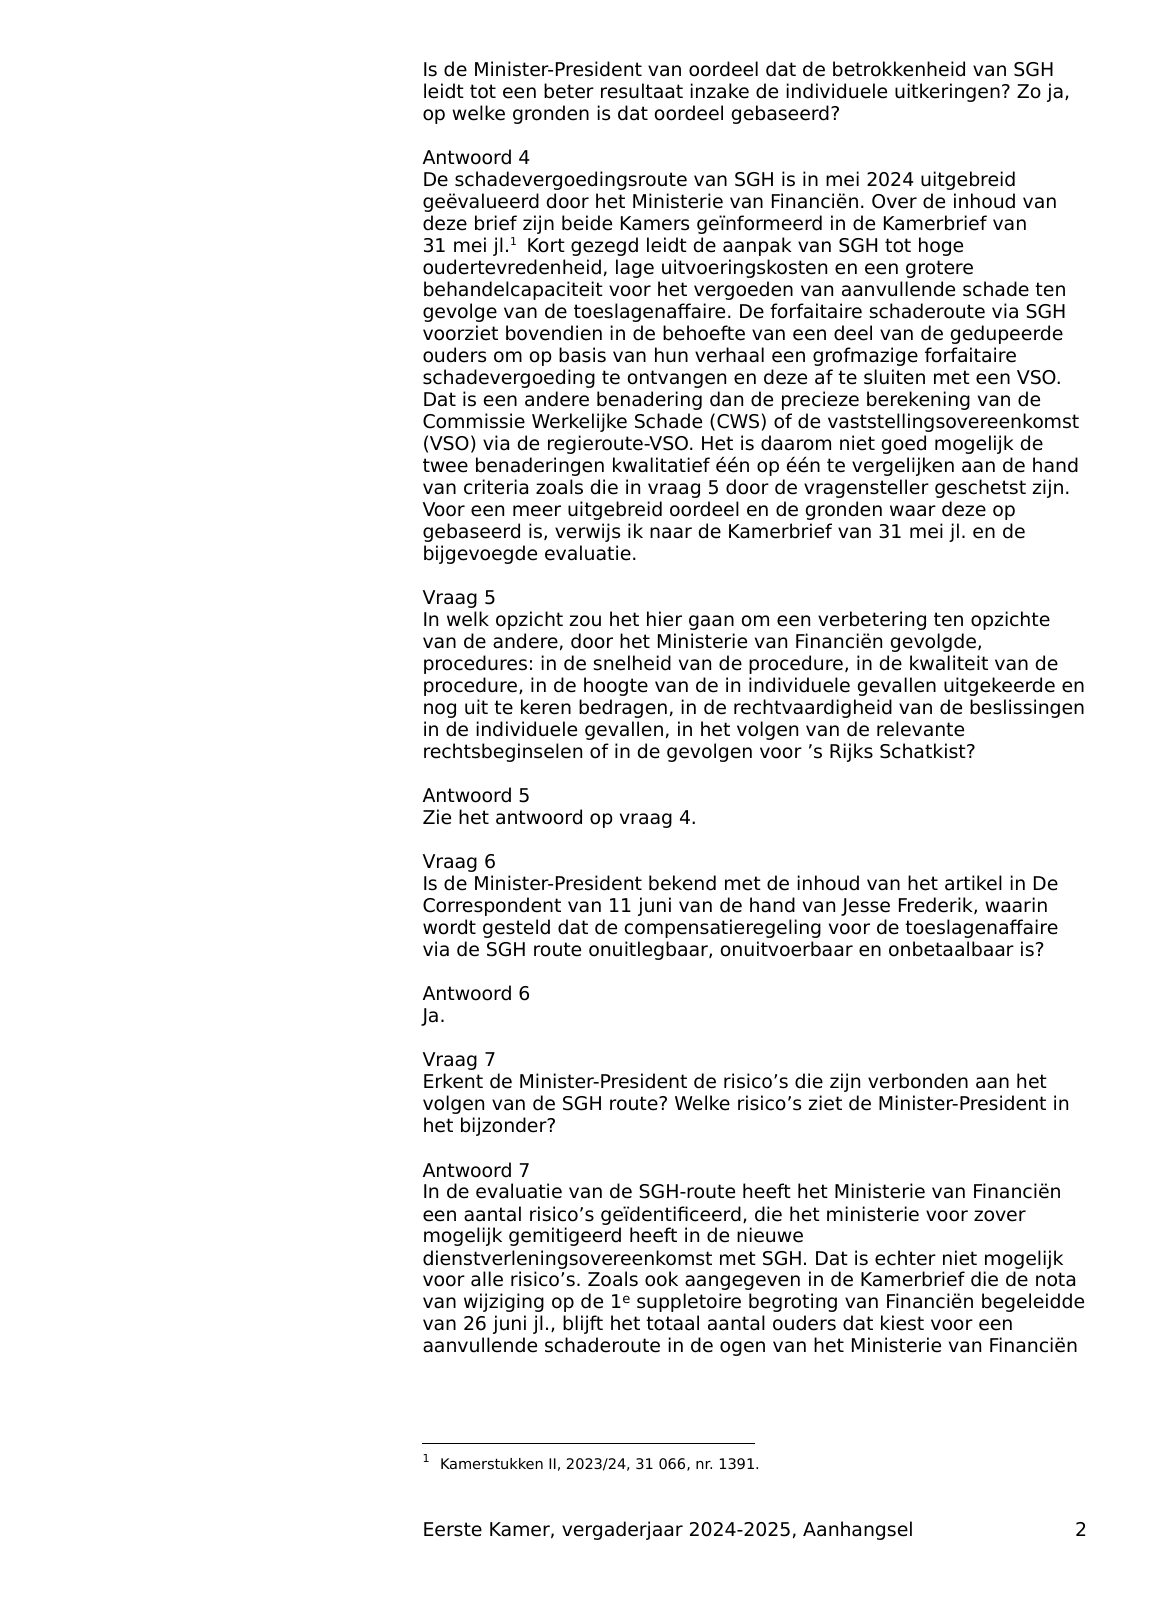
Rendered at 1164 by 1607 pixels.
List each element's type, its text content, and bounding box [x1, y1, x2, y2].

text Kamerstukken II, 2023/24, 31 066, nr. 1391. [422, 1452, 1087, 1474]
text Antwoord 7 [422, 1159, 1087, 1181]
text Antwoord 4 [422, 147, 1087, 169]
text In welk opzicht zou het hier gaan om een verbetering ten opzichte van de andere, door het Ministerie van Financiën gevolgde, procedures: in de snelheid van de procedure, in de kwaliteit van de procedure, in de hoogte van de in individuele gevallen uitgekeerde en nog uit te keren bedragen, in de rechtvaardigheid van de beslissingen in de individuele gevallen, in het volgen van de relevante rechtsbeginselen of in de gevolgen voor ’s Rijks Schatkist? [422, 609, 1087, 763]
text De schadevergoedingsroute van SGH is in mei 2024 uitgebreid geëvalueerd door het Ministerie van Financiën. Over de inhoud van deze brief zijn beide Kamers geïnformeerd in de Kamerbrief van 31 mei jl. Kort gezegd leidt de aanpak van SGH tot hoge oudertevredenheid, lage uitvoeringskosten en een grotere behandelcapaciteit voor het vergoeden van aanvullende schade ten gevolge van de toeslagenaffaire. De forfaitaire schaderoute via SGH voorziet bovendien in de behoefte van een deel van de gedupeerde ouders om op basis van hun verhaal een grofmazige forfaitaire schadevergoeding te ontvangen en deze af te sluiten met een VSO. Dat is een andere benadering dan de precieze berekening van de Commissie Werkelijke Schade (CWS) of de vaststellingsovereenkomst (VSO) via de regieroute-VSO. Het is daarom niet goed mogelijk de twee benaderingen kwalitatief één op één te vergelijken aan de hand van criteria zoals die in vraag 5 door de vragensteller geschetst zijn. Voor een meer uitgebreid oordeel en de gronden waar deze op gebaseerd is, verwijs ik naar de Kamerbrief van 31 mei jl. en de bijgevoegde evaluatie. [422, 169, 1087, 565]
text Ja. [422, 1005, 1087, 1027]
text Antwoord 6 [422, 983, 1087, 1005]
text Vraag 5 [422, 587, 1087, 609]
text Is de Minister-President bekend met de inhoud van het artikel in De Correspondent van 11 juni van de hand van Jesse Frederik, waarin wordt gesteld dat de compensatieregeling voor de toeslagenaffaire via de SGH route onuitlegbaar, onuitvoerbaar en onbetaalbaar is? [422, 873, 1087, 961]
text Antwoord 5 [422, 785, 1087, 807]
text Is de Minister-President van oordeel dat de betrokkenheid van SGH leidt tot een beter resultaat inzake de individuele uitkeringen? Zo ja, op welke gronden is dat oordeel gebaseerd? [422, 59, 1087, 125]
text Vraag 7 [422, 1049, 1087, 1071]
text Vraag 6 [422, 851, 1087, 873]
text In de evaluatie van de SGH-route heeft het Ministerie van Financiën een aantal risico’s geïdentificeerd, die het ministerie voor zover mogelijk gemitigeerd heeft in de nieuwe dienstverleningsovereenkomst met SGH. Dat is echter niet mogelijk voor alle risico’s. Zoals ook aangegeven in de Kamerbrief die de nota van wijziging op de 1e suppletoire begroting van Financiën begeleidde van 26 juni jl., blijft het totaal aantal ouders dat kiest voor een aanvullende schaderoute in de ogen van het Ministerie van Financiën [422, 1181, 1087, 1357]
text Zie het antwoord op vraag 4. [422, 807, 1087, 829]
text Erkent de Minister-President de risico’s die zijn verbonden aan het volgen van de SGH route? Welke risico’s ziet de Minister-President in het bijzonder? [422, 1071, 1087, 1137]
